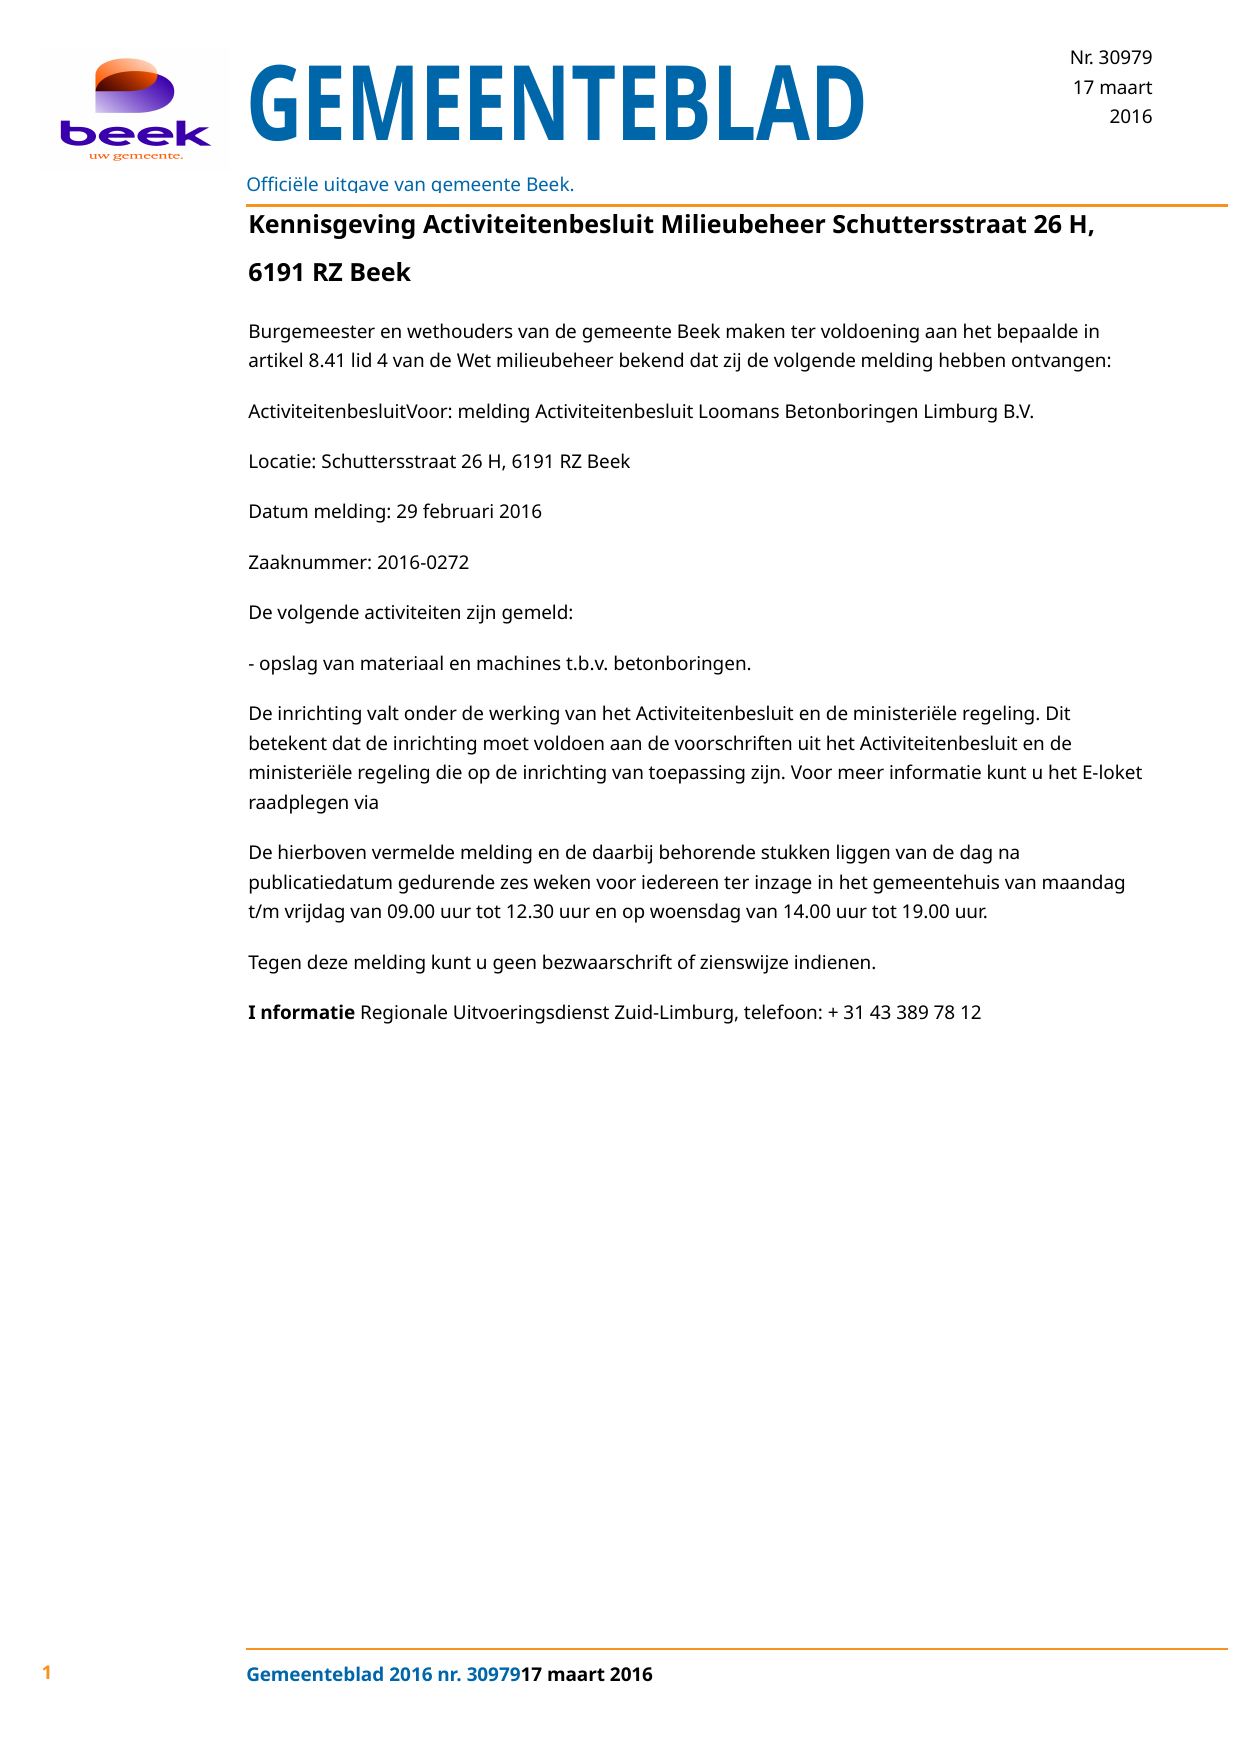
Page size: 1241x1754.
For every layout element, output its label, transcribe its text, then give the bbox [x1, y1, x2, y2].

text De volgende activiteiten zijn gemeld: [248, 599, 1152, 625]
text Zaaknummer: 2016-0272 [248, 549, 1152, 575]
text Kennisgeving Activiteitenbesluit Milieubeheer Schuttersstraat 26 H, 6191 RZ Beek [248, 207, 1152, 288]
text De hierboven vermelde melding en de daarbij behorende stukken liggen van de dag na publicatiedatum gedurende zes weken voor iedereen ter inzage in het gemeentehuis van maandag t/m vrijdag van 09.00 uur tot 12.30 uur en op woensdag van 14.00 uur tot 19.00 uur. [248, 839, 1152, 924]
text Locatie: Schuttersstraat 26 H, 6191 RZ Beek [248, 448, 1152, 474]
text De inrichting valt onder de werking van het Activiteitenbesluit en de ministeriële regeling. Dit betekent dat de inrichting moet voldoen aan de voorschriften uit het Activiteitenbesluit en de ministeriële regeling die op de inrichting van toepassing zijn. Voor meer informatie kunt u het E-loket raadplegen via [248, 700, 1152, 815]
text Burgemeester en wethouders van de gemeente Beek maken ter voldoening aan het bepaalde in artikel 8.41 lid 4 van de Wet milieubeheer bekend dat zij de volgende melding hebben ontvangen: [248, 318, 1152, 373]
text Tegen deze melding kunt u geen bezwaarschrift of zienswijze indienen. [248, 949, 1152, 975]
text ActiviteitenbesluitVoor: melding Activiteitenbesluit Loomans Betonboringen Limburg B.V. [248, 398, 1152, 424]
text Datum melding: 29 februari 2016 [248, 499, 1152, 524]
text I nformatie Regionale Uitvoeringsdienst Zuid-Limburg, telefoon: + 31 43 389 78 12 [248, 999, 1152, 1025]
picture [41, 47, 231, 172]
text - opslag van materiaal en machines t.b.v. betonboringen. [248, 650, 1152, 676]
